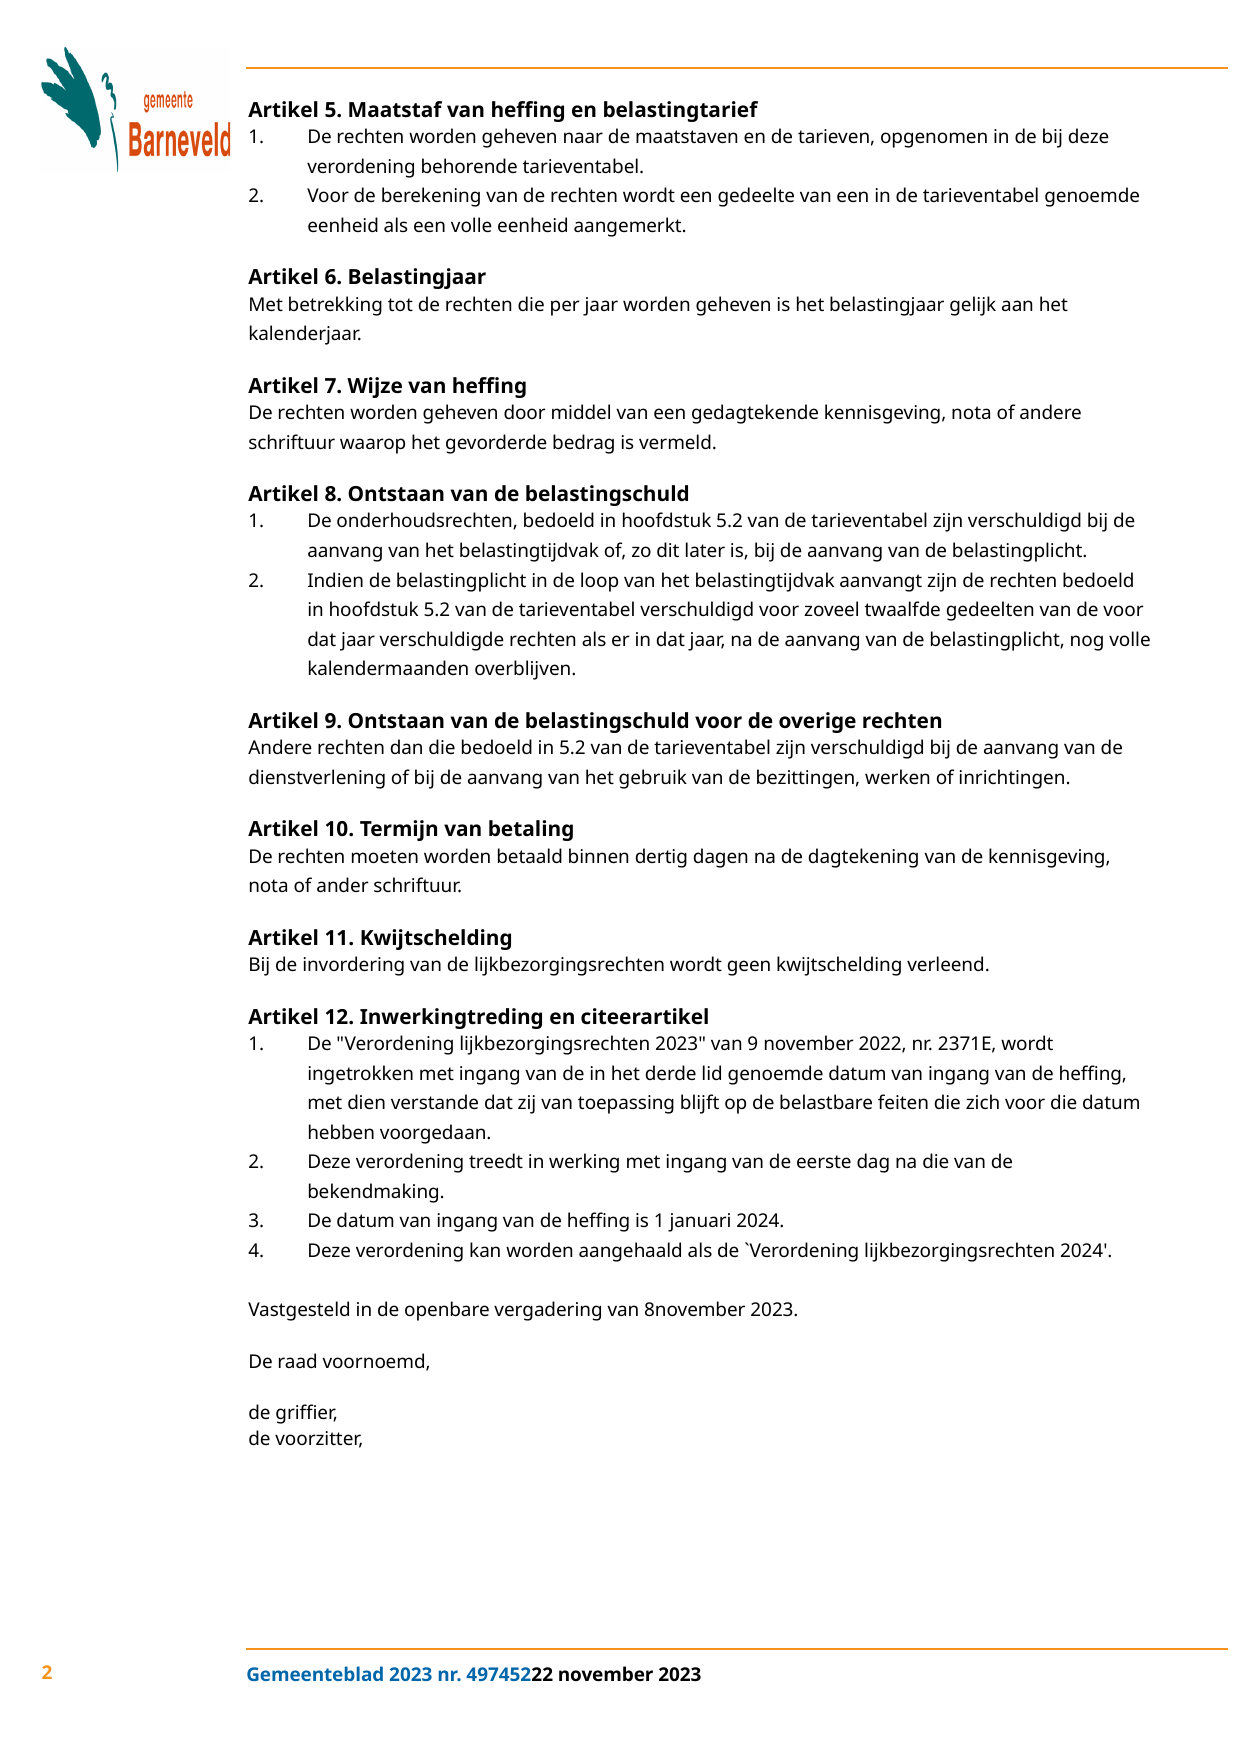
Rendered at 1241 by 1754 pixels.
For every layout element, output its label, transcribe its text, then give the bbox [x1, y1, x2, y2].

text de griffier, [248, 1399, 1152, 1425]
text Artikel 7. Wijze van heffing [248, 371, 1152, 399]
text De raad voornoemd, [248, 1348, 1152, 1374]
text Bij de invordering van de lijkbezorgingsrechten wordt geen kwijtschelding verleend. [248, 951, 1152, 977]
text Artikel 10. Termijn van betaling [248, 814, 1152, 843]
text De rechten worden geheven door middel van een gedagtekende kennisgeving, nota of andere schriftuur waarop het gevorderde bedrag is vermeld. [248, 399, 1152, 454]
list De onderhoudsrechten, bedoeld in hoofdstuk 5.2 van de tarieventabel zijn verschuldigd bij de aanvang van het belastingtijdvak of, zo dit later is, bij de aanvang van de belastingplicht. [248, 508, 1152, 563]
text Artikel 8. Ontstaan van de belastingschuld [248, 479, 1152, 508]
list Voor de berekening van de rechten wordt een gedeelte van een in de tarieventabel genoemde eenheid als een volle eenheid aangemerkt. [248, 182, 1152, 238]
text Artikel 6. Belastingjaar [248, 262, 1152, 291]
list Deze verordening treedt in werking met ingang van de eerste dag na die van de bekendmaking. [248, 1148, 1152, 1204]
text Met betrekking tot de rechten die per jaar worden geheven is het belastingjaar gelijk aan het kalenderjaar. [248, 291, 1152, 346]
text Vastgesteld in de openbare vergadering van 8november 2023. [248, 1296, 1152, 1322]
text Artikel 12. Inwerkingtreding en citeerartikel [248, 1002, 1152, 1030]
list De rechten worden geheven naar de maatstaven en de tarieven, opgenomen in de bij deze verordening behorende tarieventabel. [248, 123, 1152, 178]
text Andere rechten dan die bedoeld in 5.2 van de tarieventabel zijn verschuldigd bij de aanvang van de dienstverlening of bij de aanvang van het gebruik van de bezittingen, werken of inrichtingen. [248, 734, 1152, 790]
text Artikel 5. Maatstaf van heffing en belastingtarief [248, 95, 1152, 123]
text Artikel 11. Kwijtschelding [248, 923, 1152, 951]
text Artikel 9. Ontstaan van de belastingschuld voor de overige rechten [248, 706, 1152, 734]
text De rechten moeten worden betaald binnen dertig dagen na de dagtekening van de kennisgeving, nota of ander schriftuur. [248, 843, 1152, 898]
list Deze verordening kan worden aangehaald als de `Verordening lijkbezorgingsrechten 2024'. [248, 1237, 1152, 1263]
picture [41, 47, 231, 172]
list De datum van ingang van de heffing is 1 januari 2024. [248, 1208, 1152, 1233]
list De "Verordening lijkbezorgingsrechten 2023" van 9 november 2022, nr. 2371E, wordt ingetrokken met ingang van de in het derde lid genoemde datum van ingang van de heffing, met dien verstande dat zij van toepassing blijft op de belastbare feiten die zich voor die datum hebben voorgedaan. [248, 1030, 1152, 1145]
list Indien de belastingplicht in de loop van het belastingtijdvak aanvangt zijn de rechten bedoeld in hoofdstuk 5.2 van de tarieventabel verschuldigd voor zoveel twaalfde gedeelten van de voor dat jaar verschuldigde rechten als er in dat jaar, na de aanvang van de belastingplicht, nog volle kalendermaanden overblijven. [248, 567, 1152, 681]
text de voorzitter, [248, 1425, 1152, 1451]
